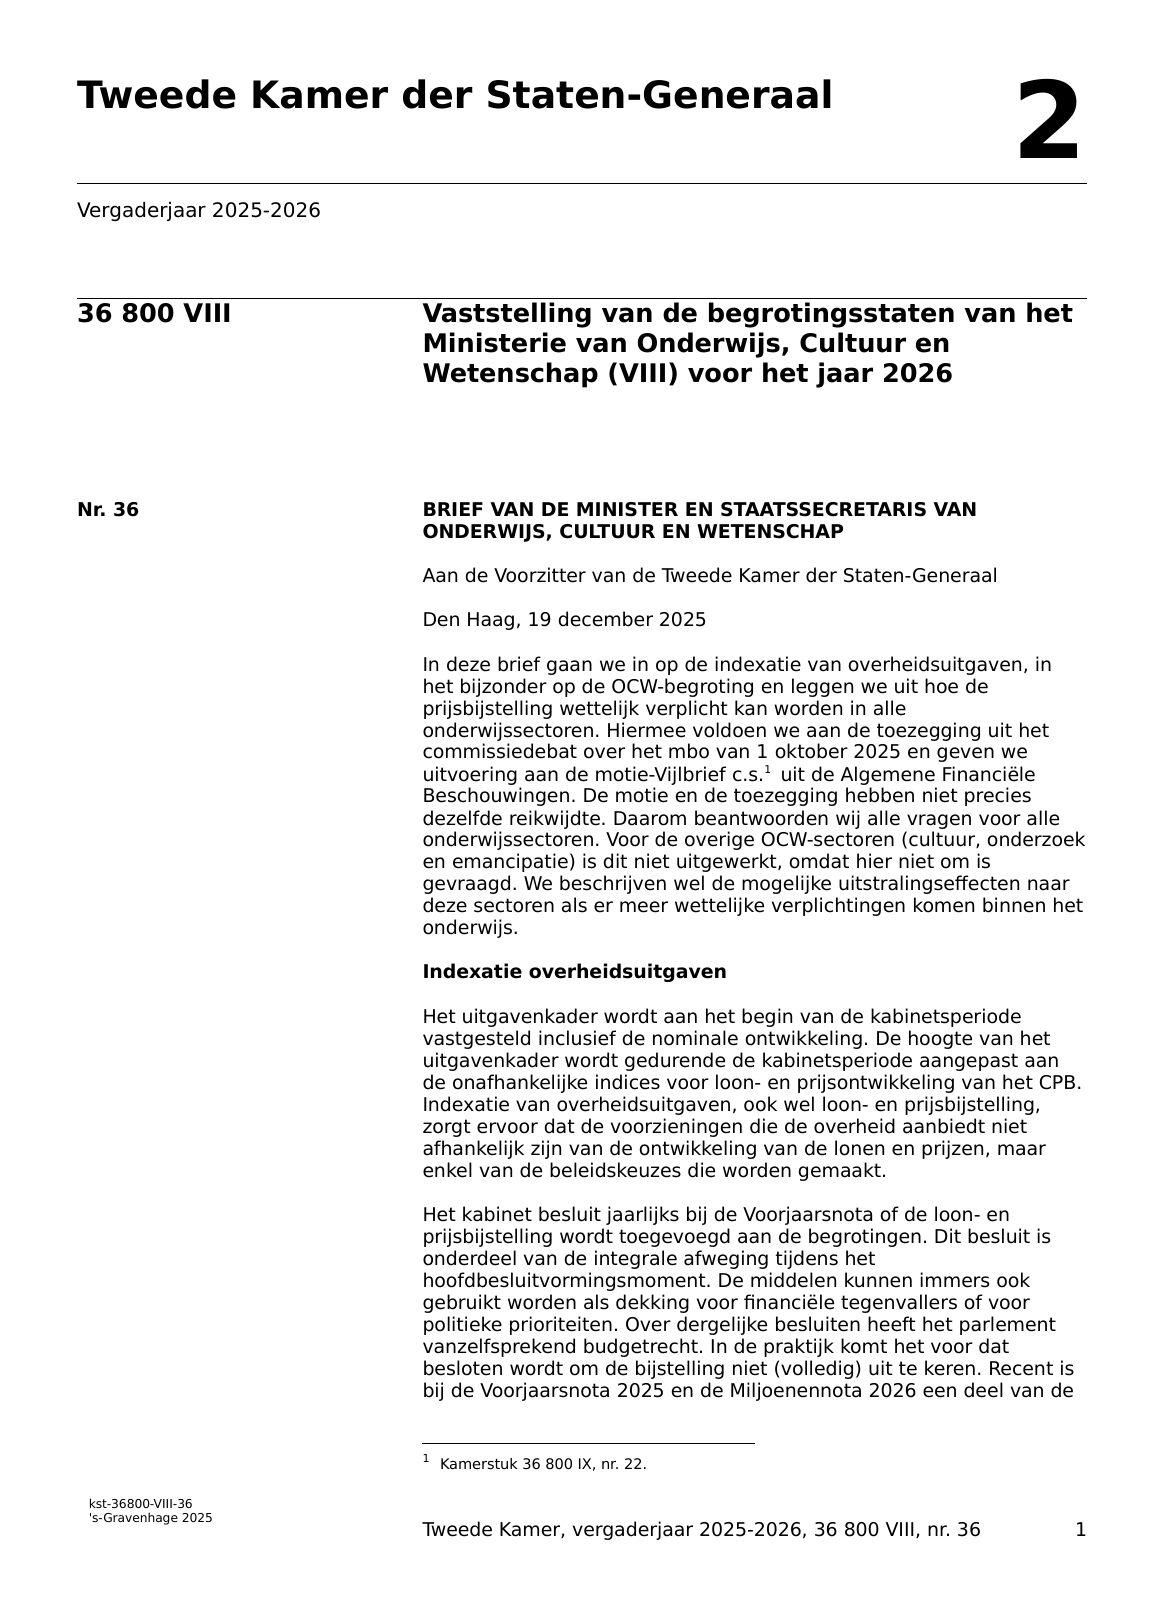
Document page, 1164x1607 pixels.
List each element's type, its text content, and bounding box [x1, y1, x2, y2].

subtitle Nr. 36 BRIEF VAN DE MINISTER EN STAATSSECRETARIS VAN ONDERWIJS, CULTUUR EN WETENSCHAP [77, 499, 1087, 543]
text 's-Gravenhage 2025 [88, 1511, 323, 1525]
text In deze brief gaan we in op de indexatie van overheidsuitgaven, in het bijzonder op de OCW-begroting en leggen we uit hoe de prijsbijstelling wettelijk verplicht kan worden in alle onderwijssectoren. Hiermee voldoen we aan de toezegging uit het commissiedebat over het mbo van 1 oktober 2025 en geven we uitvoering aan de motie-Vijlbrief c.s. uit de Algemene Financiële Beschouwingen. De motie en de toezegging hebben niet precies dezelfde reikwijdte. Daarom beantwoorden wij alle vragen voor alle onderwijssectoren. Voor de overige OCW-sectoren (cultuur, onderzoek en emancipatie) is dit niet uitgewerkt, omdat hier niet om is gevraagd. We beschrijven wel de mogelijke uitstralingseffecten naar deze sectoren als er meer wettelijke verplichtingen komen binnen het onderwijs. [422, 653, 1087, 939]
text Den Haag, 19 december 2025 [422, 609, 1087, 631]
text kst-36800-VIII-36 [88, 1497, 323, 1511]
subtitle Indexatie overheidsuitgaven [422, 961, 1087, 983]
text Het uitgavenkader wordt aan het begin van de kabinetsperiode vastgesteld inclusief de nominale ontwikkeling. De hoogte van het uitgavenkader wordt gedurende de kabinetsperiode aangepast aan de onafhankelijke indices voor loon- en prijsontwikkeling van het CPB. Indexatie van overheidsuitgaven, ook wel loon- en prijsbijstelling, zorgt ervoor dat de voorzieningen die de overheid aanbiedt niet afhankelijk zijn van de ontwikkeling van de lonen en prijzen, maar enkel van de beleidskeuzes die worden gemaakt. [422, 1006, 1087, 1181]
table_header Tweede Kamer der Staten-Generaal [77, 59, 886, 183]
subtitle 36 800 VIII Vaststelling van de begrotingsstaten van het Ministerie van Onderwijs, Cultuur en Wetenschap (VIII) voor het jaar 2026 [77, 299, 1087, 388]
text Kamerstuk 36 800 IX, nr. 22. [422, 1452, 1087, 1474]
table_cell Vergaderjaar 2025-2026 [77, 184, 1087, 298]
table_header 2 [886, 59, 1087, 183]
text Aan de Voorzitter van de Tweede Kamer der Staten-Generaal [422, 565, 1087, 587]
text Het kabinet besluit jaarlijks bij de Voorjaarsnota of de loon- en prijsbijstelling wordt toegevoegd aan de begrotingen. Dit besluit is onderdeel van de integrale afweging tijdens het hoofdbesluitvormingsmoment. De middelen kunnen immers ook gebruikt worden als dekking voor financiële tegenvallers of voor politieke prioriteiten. Over dergelijke besluiten heeft het parlement vanzelfsprekend budgetrecht. In de praktijk komt het voor dat besloten wordt om de bijstelling niet (volledig) uit te keren. Recent is bij de Voorjaarsnota 2025 en de Miljoenennota 2026 een deel van de [422, 1204, 1087, 1401]
